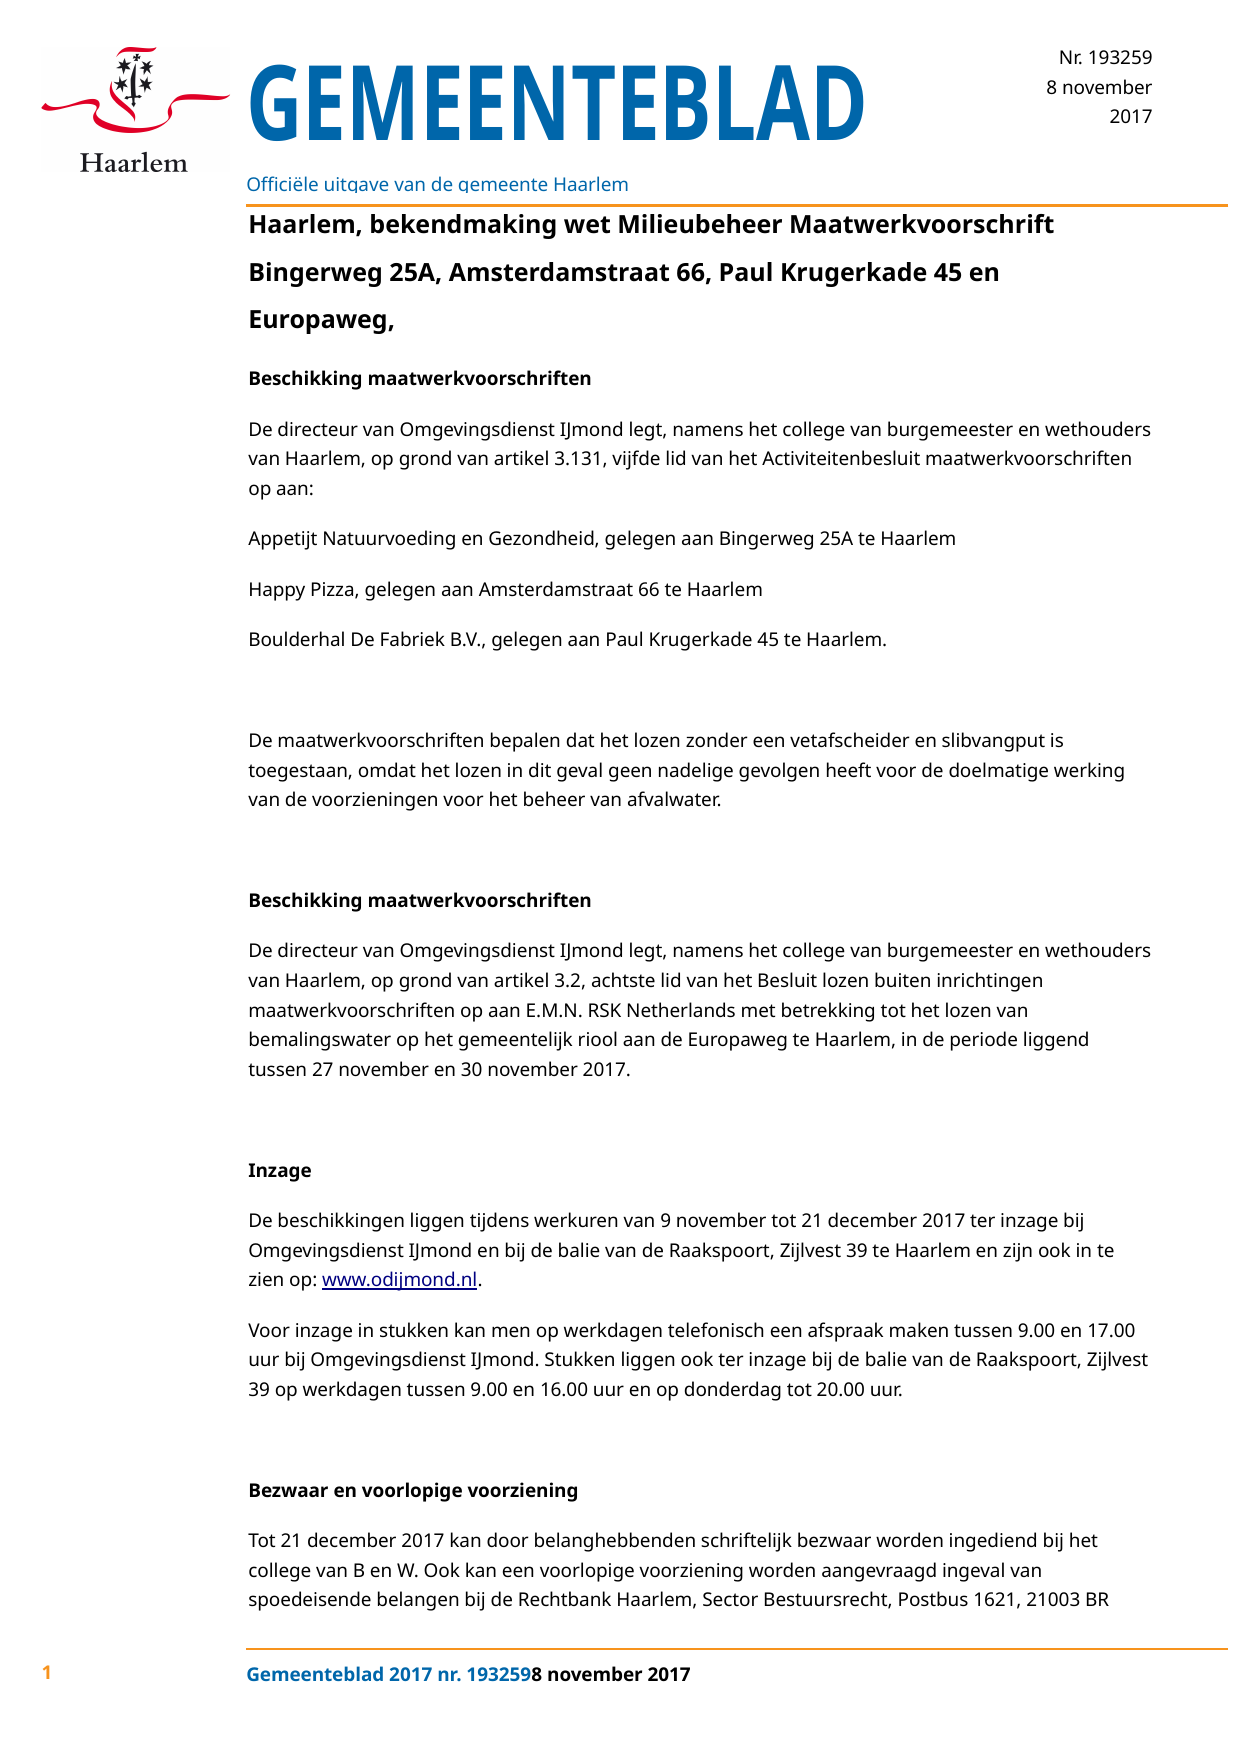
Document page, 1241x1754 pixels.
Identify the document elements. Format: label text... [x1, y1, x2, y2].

text De directeur van Omgevingsdienst IJmond legt, namens het college van burgemeester en wethouders van Haarlem, op grond van artikel 3.131, vijfde lid van het Activiteitenbesluit maatwerkvoorschriften op aan: [248, 416, 1152, 501]
text Appetijt Natuurvoeding en Gezondheid, gelegen aan Bingerweg 25A te Haarlem [248, 526, 1152, 551]
text Inzage [248, 1157, 1152, 1182]
text De beschikkingen liggen tijdens werkuren van 9 november tot 21 december 2017 ter inzage bij Omgevingsdienst IJmond en bij de balie van de Raakspoort, Zijlvest 39 te Haarlem en zijn ook in te zien op: www.odijmond.nl. [248, 1207, 1152, 1292]
picture [41, 47, 231, 172]
text Tot 21 december 2017 kan door belanghebbenden schriftelijk bezwaar worden ingediend bij het college van B en W. Ook kan een voorlopige voorziening worden aangevraagd ingeval van spoedeisende belangen bij de Rechtbank Haarlem, Sector Bestuursrecht, Postbus 1621, 21003 BR [248, 1527, 1152, 1612]
text Haarlem, bekendmaking wet Milieubeheer Maatwerkvoorschrift Bingerweg 25A, Amsterdamstraat 66, Paul Krugerkade 45 en Europaweg, [248, 207, 1152, 336]
text Beschikking maatwerkvoorschriften [248, 887, 1152, 913]
text Voor inzage in stukken kan men op werkdagen telefonisch een afspraak maken tussen 9.00 en 17.00 uur bij Omgevingsdienst IJmond. Stukken liggen ook ter inzage bij de balie van de Raakspoort, Zijlvest 39 op werkdagen tussen 9.00 en 16.00 uur en op donderdag tot 20.00 uur. [248, 1317, 1152, 1402]
text De maatwerkvoorschriften bepalen dat het lozen zonder een vetafscheider en slibvangput is toegestaan, omdat het lozen in dit geval geen nadelige gevolgen heeft voor de doelmatige werking van de voorzieningen voor het beheer van afvalwater. [248, 727, 1152, 812]
text Beschikking maatwerkvoorschriften [248, 366, 1152, 391]
text Bezwaar en voorlopige voorziening [248, 1477, 1152, 1502]
text Boulderhal De Fabriek B.V., gelegen aan Paul Krugerkade 45 te Haarlem. [248, 626, 1152, 652]
text De directeur van Omgevingsdienst IJmond legt, namens het college van burgemeester en wethouders van Haarlem, op grond van artikel 3.2, achtste lid van het Besluit lozen buiten inrichtingen maatwerkvoorschriften op aan E.M.N. RSK Netherlands met betrekking tot het lozen van bemalingswater op het gemeentelijk riool aan de Europaweg te Haarlem, in de periode liggend tussen 27 november en 30 november 2017. [248, 938, 1152, 1082]
text Happy Pizza, gelegen aan Amsterdamstraat 66 te Haarlem [248, 576, 1152, 602]
